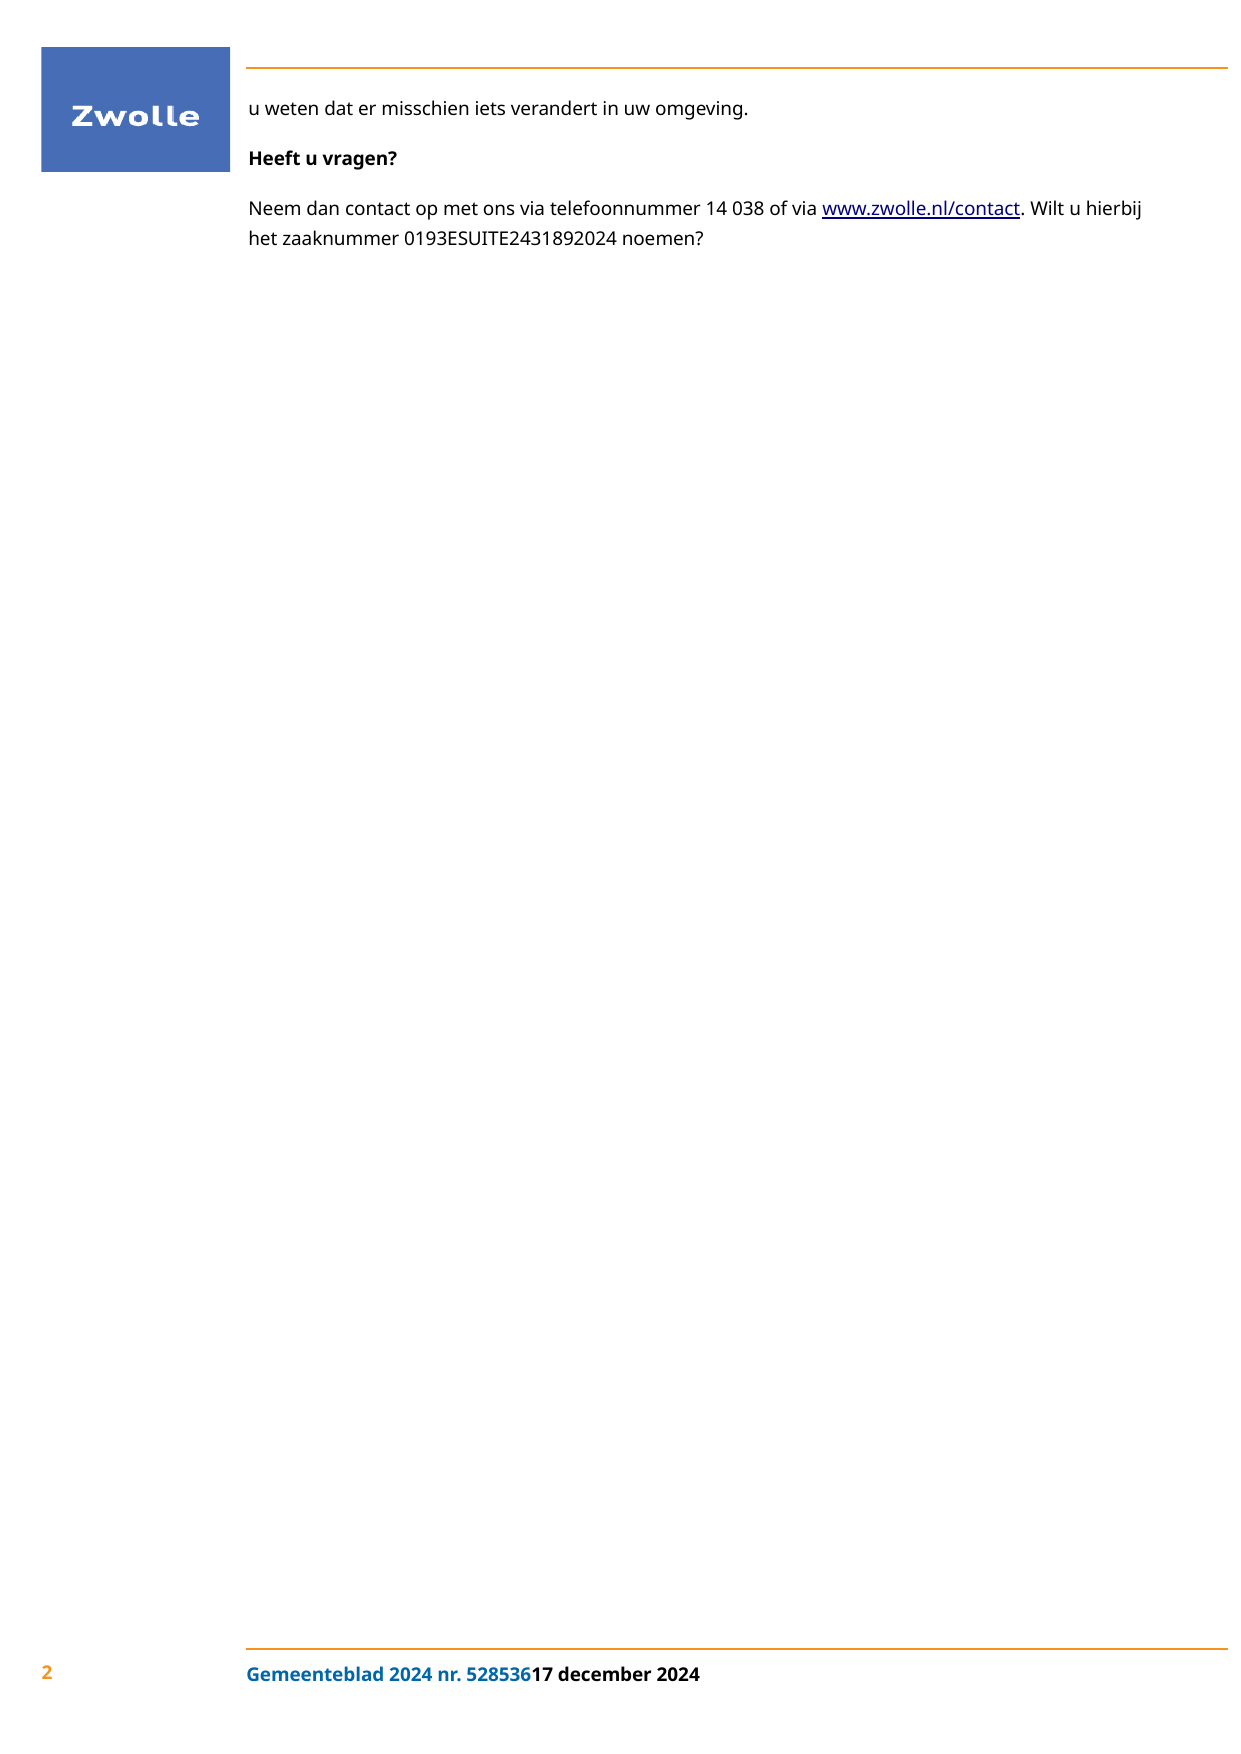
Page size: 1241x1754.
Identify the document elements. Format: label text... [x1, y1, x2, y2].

text Heeft u vragen? [248, 145, 1152, 171]
text u weten dat er misschien iets verandert in uw omgeving. [248, 95, 1152, 121]
picture [41, 47, 231, 172]
text Neem dan contact op met ons via telefoonnummer 14 038 of via www.zwolle.nl/contact. Wilt u hierbij het zaaknummer 0193ESUITE2431892024 noemen? [248, 196, 1152, 251]
